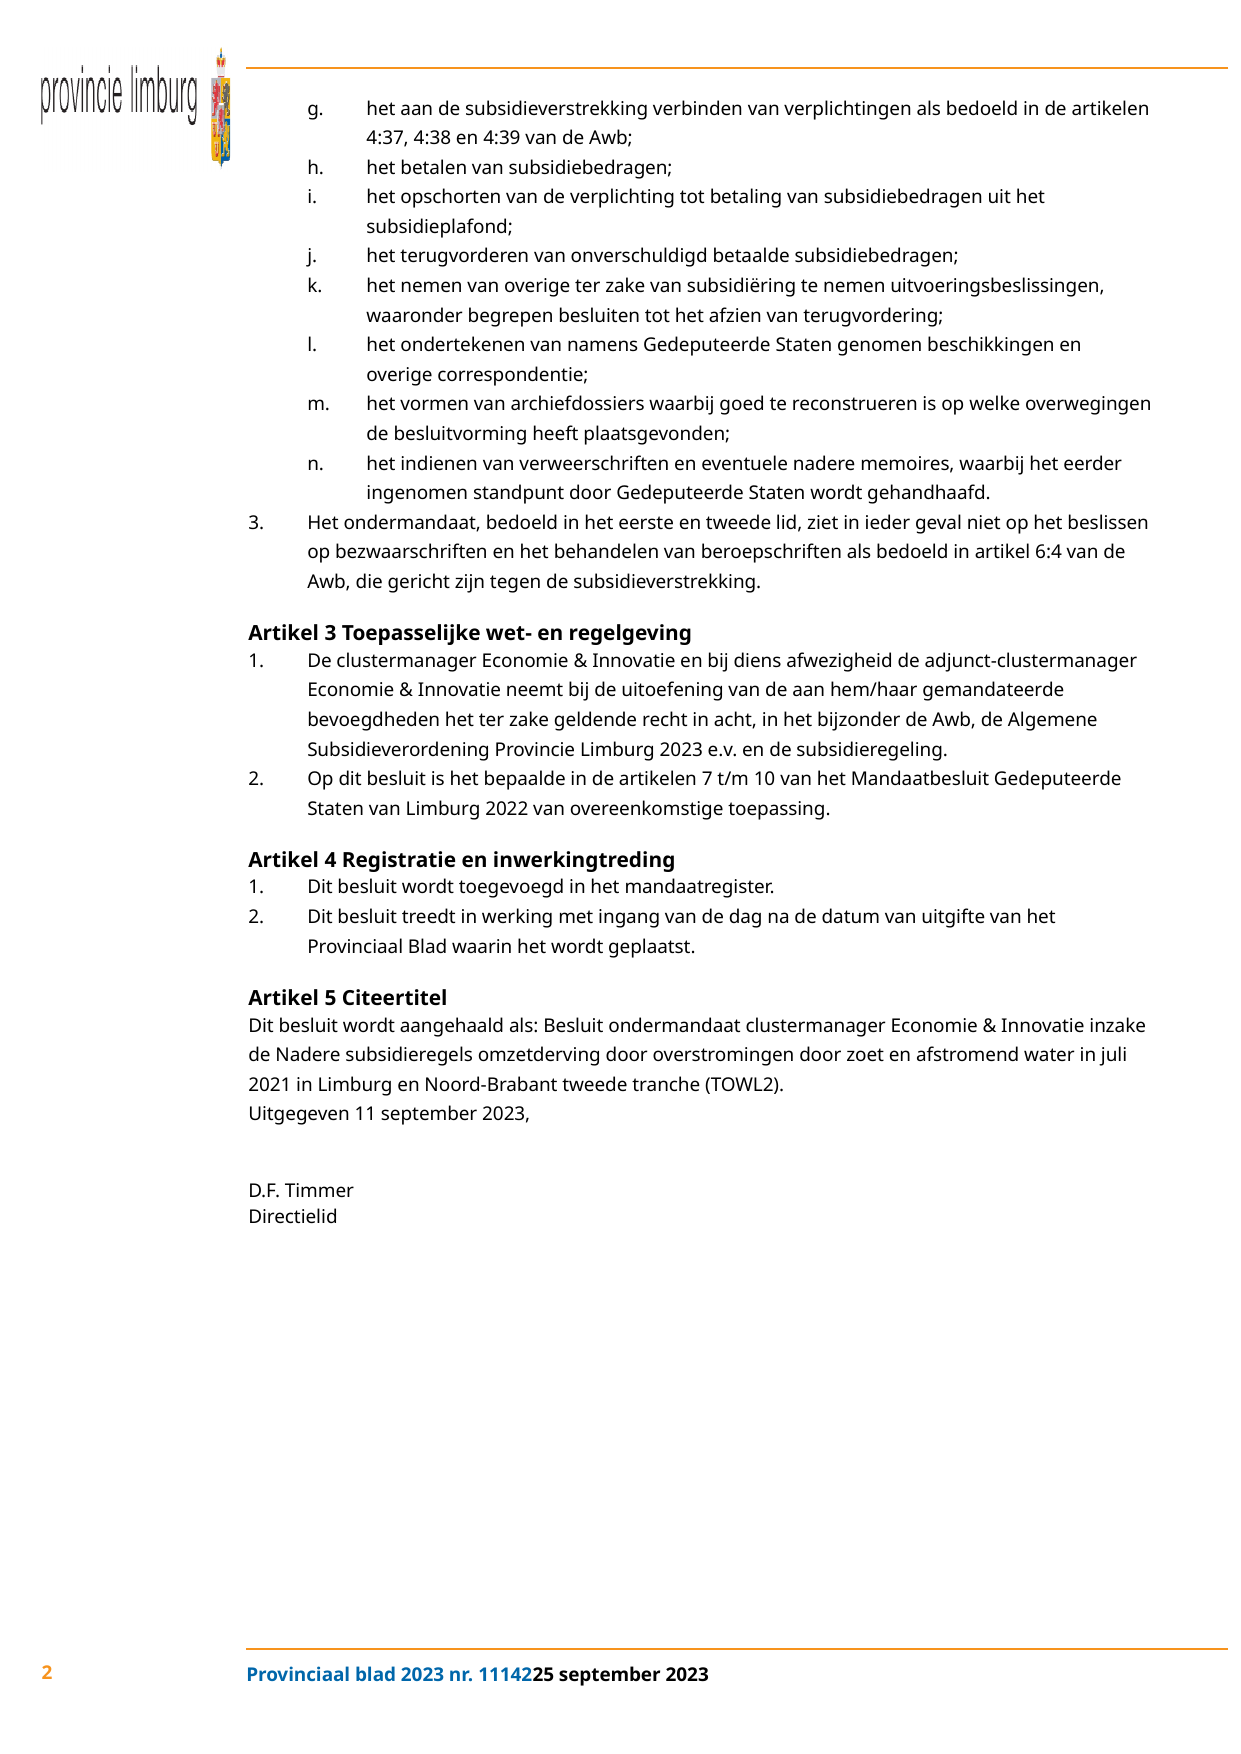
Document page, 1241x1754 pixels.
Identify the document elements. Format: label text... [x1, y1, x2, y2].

list het vormen van archiefdossiers waarbij goed te reconstrueren is op welke overwegingen de besluitvorming heeft plaatsgevonden; [307, 391, 1152, 446]
list het opschorten van de verplichting tot betaling van subsidiebedragen uit het subsidieplafond; [307, 183, 1152, 239]
list Dit besluit wordt toegevoegd in het mandaatregister. [248, 874, 1152, 899]
list het aan de subsidieverstrekking verbinden van verplichtingen als bedoeld in de artikelen 4:37, 4:38 en 4:39 van de Awb; [307, 95, 1152, 150]
list Het ondermandaat, bedoeld in het eerste en tweede lid, ziet in ieder geval niet op het beslissen op bezwaarschriften en het behandelen van beroepschriften als bedoeld in artikel 6:4 van de Awb, die gericht zijn tegen de subsidieverstrekking. [248, 509, 1152, 594]
text Artikel 3 Toepasselijke wet- en regelgeving [248, 618, 1152, 647]
text Dit besluit wordt aangehaald als: Besluit ondermandaat clustermanager Economie & Innovatie inzake de Nadere subsidieregels omzetderving door overstromingen door zoet en afstromend water in juli 2021 in Limburg en Noord-Brabant tweede tranche (TOWL2). [248, 1012, 1152, 1097]
text Artikel 5 Citeertitel [248, 983, 1152, 1012]
list Dit besluit treedt in werking met ingang van de dag na de datum van uitgifte van het Provinciaal Blad waarin het wordt geplaatst. [248, 903, 1152, 959]
list het nemen van overige ter zake van subsidiëring te nemen uitvoeringsbeslissingen, waaronder begrepen besluiten tot het afzien van terugvordering; [307, 272, 1152, 328]
text Artikel 4 Registratie en inwerkingtreding [248, 845, 1152, 874]
list het indienen van verweerschriften en eventuele nadere memoires, waarbij het eerder ingenomen standpunt door Gedeputeerde Staten wordt gehandhaafd. [307, 450, 1152, 505]
text D.F. Timmer [248, 1178, 1152, 1203]
list De clustermanager Economie & Innovatie en bij diens afwezigheid de adjunct-clustermanager Economie & Innovatie neemt bij de uitoefening van de aan hem/haar gemandateerde bevoegdheden het ter zake geldende recht in acht, in het bijzonder de Awb, de Algemene Subsidieverordening Provincie Limburg 2023 e.v. en de subsidieregeling. [248, 647, 1152, 761]
picture [41, 47, 231, 172]
list Op dit besluit is het bepaalde in de artikelen 7 t/m 10 van het Mandaatbesluit Gedeputeerde Staten van Limburg 2022 van overeenkomstige toepassing. [248, 765, 1152, 821]
text Uitgegeven 11 september 2023, [248, 1101, 1152, 1126]
text Directielid [248, 1203, 1152, 1229]
list het betalen van subsidiebedragen; [307, 154, 1152, 180]
list het ondertekenen van namens Gedeputeerde Staten genomen beschikkingen en overige correspondentie; [307, 331, 1152, 387]
list het terugvorderen van onverschuldigd betaalde subsidiebedragen; [307, 243, 1152, 268]
